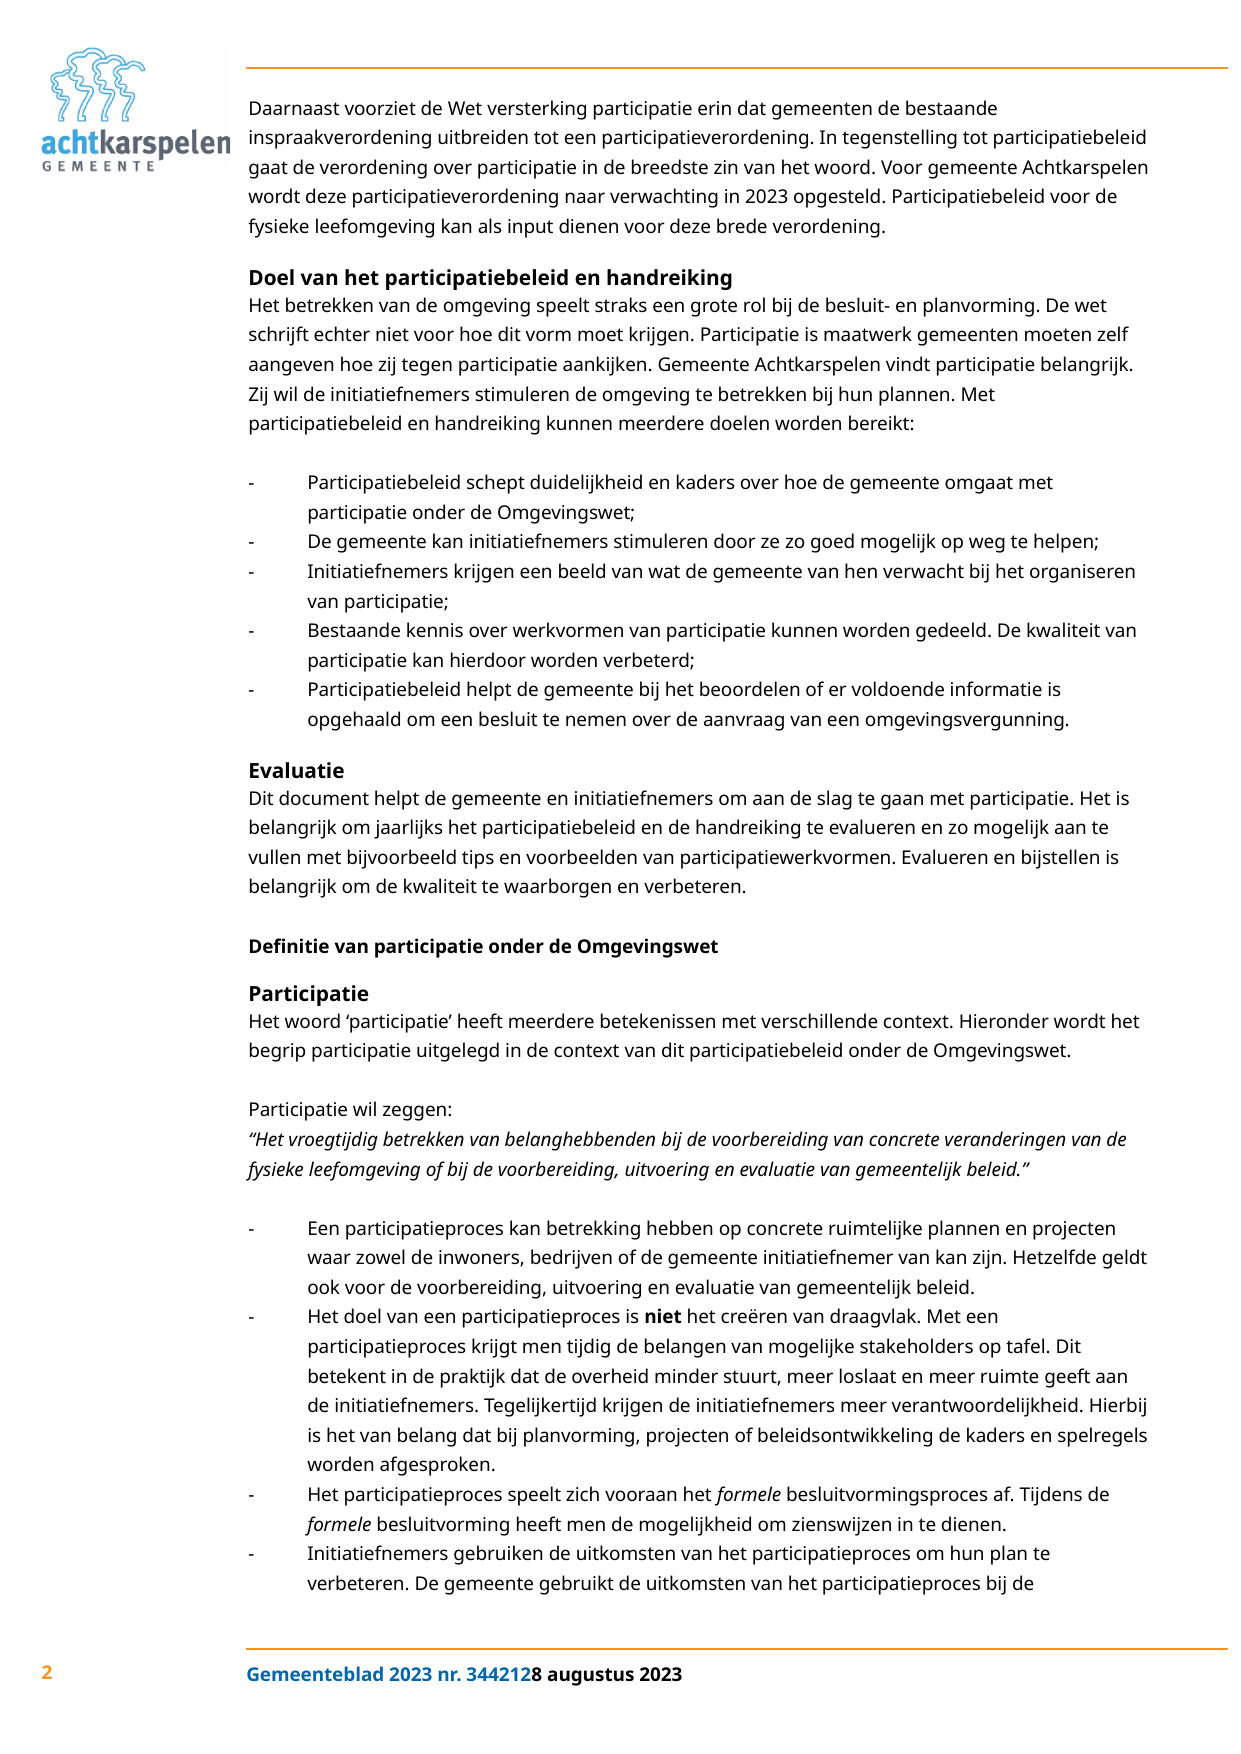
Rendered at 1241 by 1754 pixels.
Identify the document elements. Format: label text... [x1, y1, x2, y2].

text Het woord ‘participatie’ heeft meerdere betekenissen met verschillende context. Hieronder wordt het begrip participatie uitgelegd in de context van dit participatiebeleid onder de Omgevingswet. [248, 1008, 1152, 1063]
list Een participatieproces kan betrekking hebben op concrete ruimtelijke plannen en projecten waar zowel de inwoners, bedrijven of de gemeente initiatiefnemer van kan zijn. Hetzelfde geldt ook voor de voorbereiding, uitvoering en evaluatie van gemeentelijk beleid. [248, 1215, 1152, 1300]
text Evaluatie [248, 757, 1152, 785]
text “Het vroegtijdig betrekken van belanghebbenden bij de voorbereiding van concrete veranderingen van de fysieke leefomgeving of bij de voorbereiding, uitvoering en evaluatie van gemeentelijk beleid.” [248, 1126, 1152, 1182]
list Het participatieproces speelt zich vooraan het formele besluitvormingsproces af. Tijdens de formele besluitvorming heeft men de mogelijkheid om zienswijzen in te dienen. [248, 1481, 1152, 1537]
text Het betrekken van de omgeving speelt straks een grote rol bij de besluit- en planvorming. De wet schrijft echter niet voor hoe dit vorm moet krijgen. Participatie is maatwerk gemeenten moeten zelf aangeven hoe zij tegen participatie aankijken. Gemeente Achtkarspelen vindt participatie belangrijk. Zij wil de initiatiefnemers stimuleren de omgeving te betrekken bij hun plannen. Met participatiebeleid en handreiking kunnen meerdere doelen worden bereikt: [248, 292, 1152, 436]
list Participatiebeleid helpt de gemeente bij het beoordelen of er voldoende informatie is opgehaald om een besluit te nemen over de aanvraag van een omgevingsvergunning. [248, 677, 1152, 732]
list Initiatiefnemers gebruiken de uitkomsten van het participatieproces om hun plan te verbeteren. De gemeente gebruikt de uitkomsten van het participatieproces bij de [248, 1540, 1152, 1596]
list Initiatiefnemers krijgen een beeld van wat de gemeente van hen verwacht bij het organiseren van participatie; [248, 558, 1152, 613]
picture [41, 47, 231, 172]
list Participatiebeleid schept duidelijkheid en kaders over hoe de gemeente omgaat met participatie onder de Omgevingswet; [248, 469, 1152, 525]
text Dit document helpt de gemeente en initiatiefnemers om aan de slag te gaan met participatie. Het is belangrijk om jaarlijks het participatiebeleid en de handreiking te evalueren en zo mogelijk aan te vullen met bijvoorbeeld tips en voorbeelden van participatiewerkvormen. Evalueren en bijstellen is belangrijk om de kwaliteit te waarborgen en verbeteren. [248, 785, 1152, 899]
text Participatie wil zeggen: [248, 1097, 1152, 1122]
list Het doel van een participatieproces is niet het creëren van draagvlak. Met een participatieproces krijgt men tijdig de belangen van mogelijke stakeholders op tafel. Dit betekent in de praktijk dat de overheid minder stuurt, meer loslaat en meer ruimte geeft aan de initiatiefnemers. Tegelijkertijd krijgen de initiatiefnemers meer verantwoordelijkheid. Hierbij is het van belang dat bij planvorming, projecten of beleidsontwikkeling de kaders en spelregels worden afgesproken. [248, 1304, 1152, 1477]
list Bestaande kennis over werkvormen van participatie kunnen worden gedeeld. De kwaliteit van participatie kan hierdoor worden verbeterd; [248, 617, 1152, 673]
text Doel van het participatiebeleid en handreiking [248, 263, 1152, 292]
text Definitie van participatie onder de Omgevingswet [248, 933, 1152, 959]
list De gemeente kan initiatiefnemers stimuleren door ze zo goed mogelijk op weg te helpen; [248, 529, 1152, 554]
text Daarnaast voorziet de Wet versterking participatie erin dat gemeenten de bestaande inspraakverordening uitbreiden tot een participatieverordening. In tegenstelling tot participatiebeleid gaat de verordening over participatie in de breedste zin van het woord. Voor gemeente Achtkarspelen wordt deze participatieverordening naar verwachting in 2023 opgesteld. Participatiebeleid voor de fysieke leefomgeving kan als input dienen voor deze brede verordening. [248, 95, 1152, 239]
text Participatie [248, 979, 1152, 1008]
